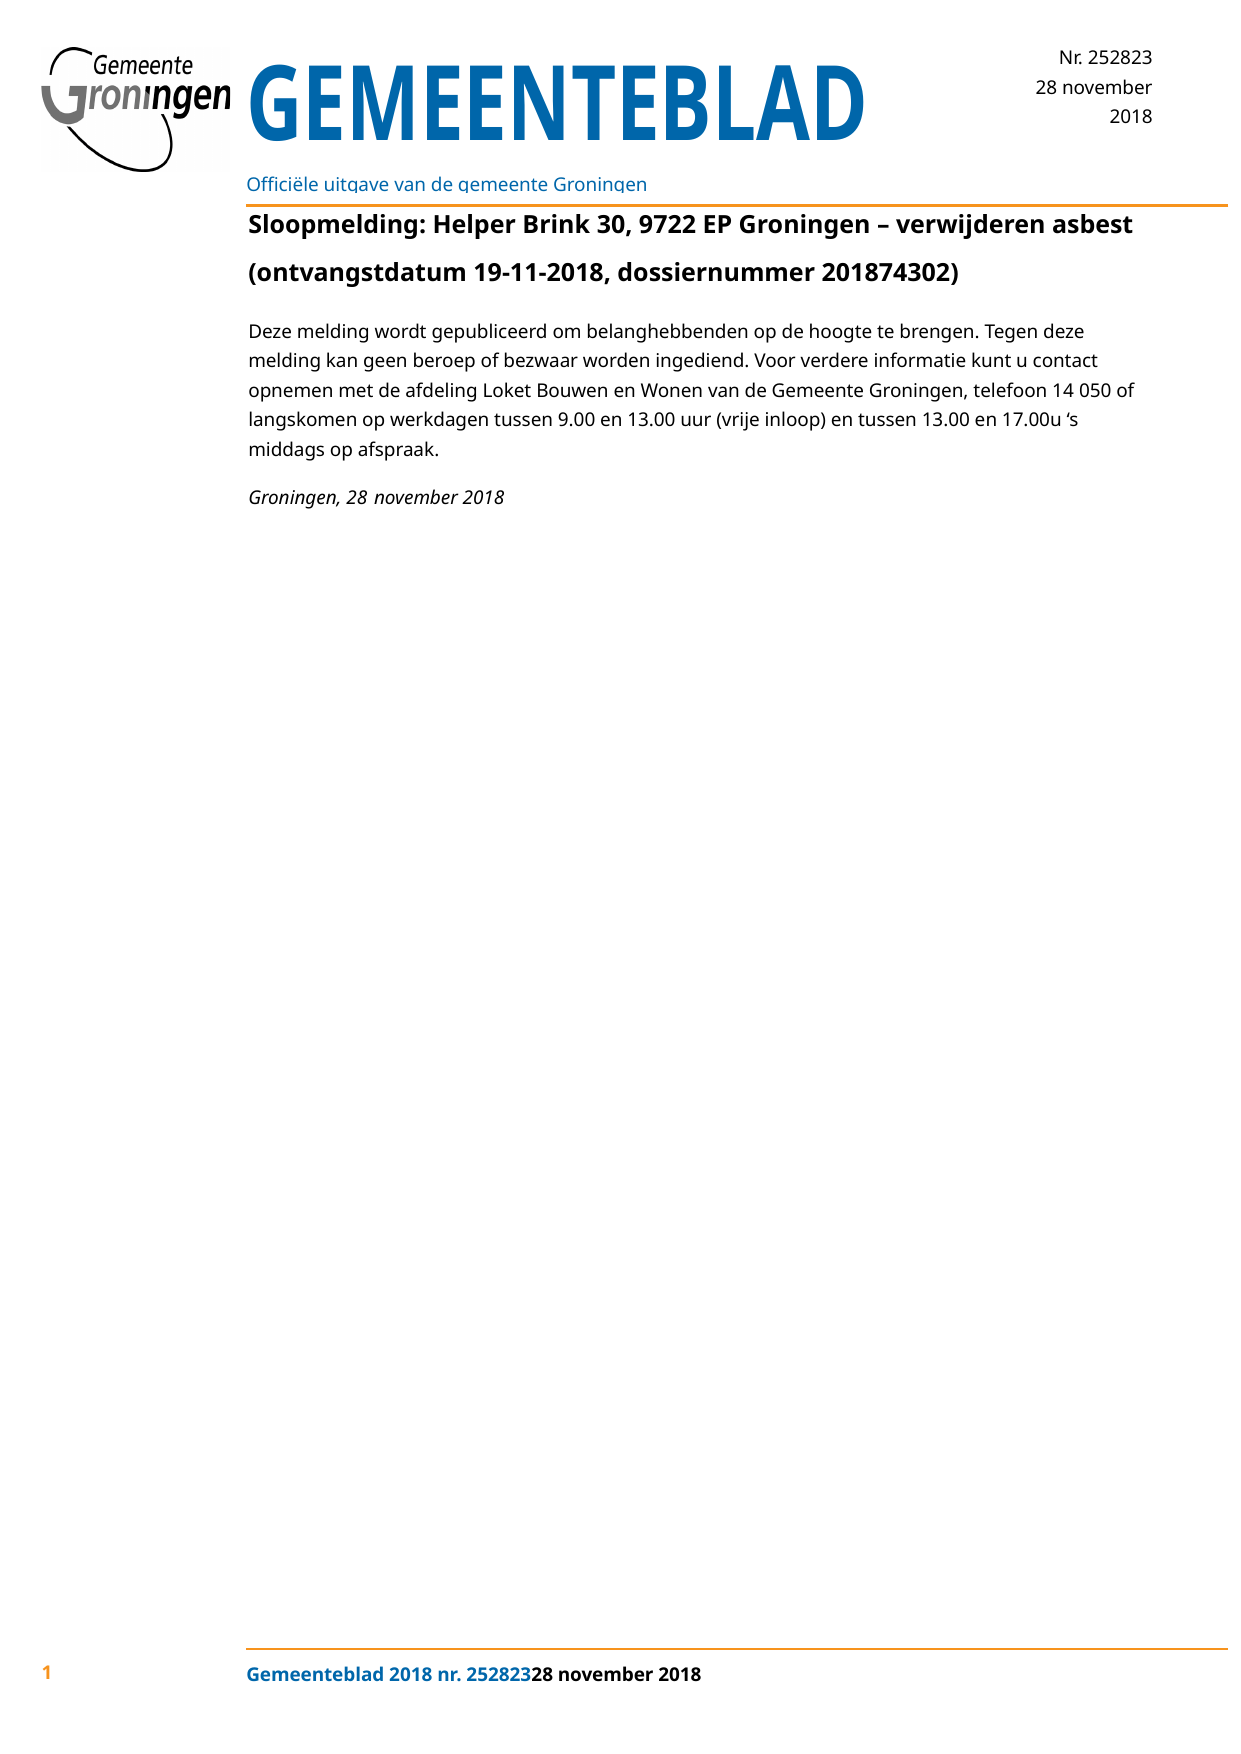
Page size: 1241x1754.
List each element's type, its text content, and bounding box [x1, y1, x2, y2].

text Sloopmelding: Helper Brink 30, 9722 EP Groningen – verwijderen asbest (ontvangstdatum 19-11-2018, dossiernummer 201874302) [248, 207, 1152, 288]
picture [41, 47, 231, 172]
text Deze melding wordt gepubliceerd om belanghebbenden op de hoogte te brengen. Tegen deze melding kan geen beroep of bezwaar worden ingediend. Voor verdere informatie kunt u contact opnemen met de afdeling Loket Bouwen en Wonen van de Gemeente Groningen, telefoon 14 050 of langskomen op werkdagen tussen 9.00 en 13.00 uur (vrije inloop) en tussen 13.00 en 17.00u ‘s middags op afspraak. [248, 318, 1152, 462]
text Groningen, 28 november 2018 [248, 484, 1152, 510]
